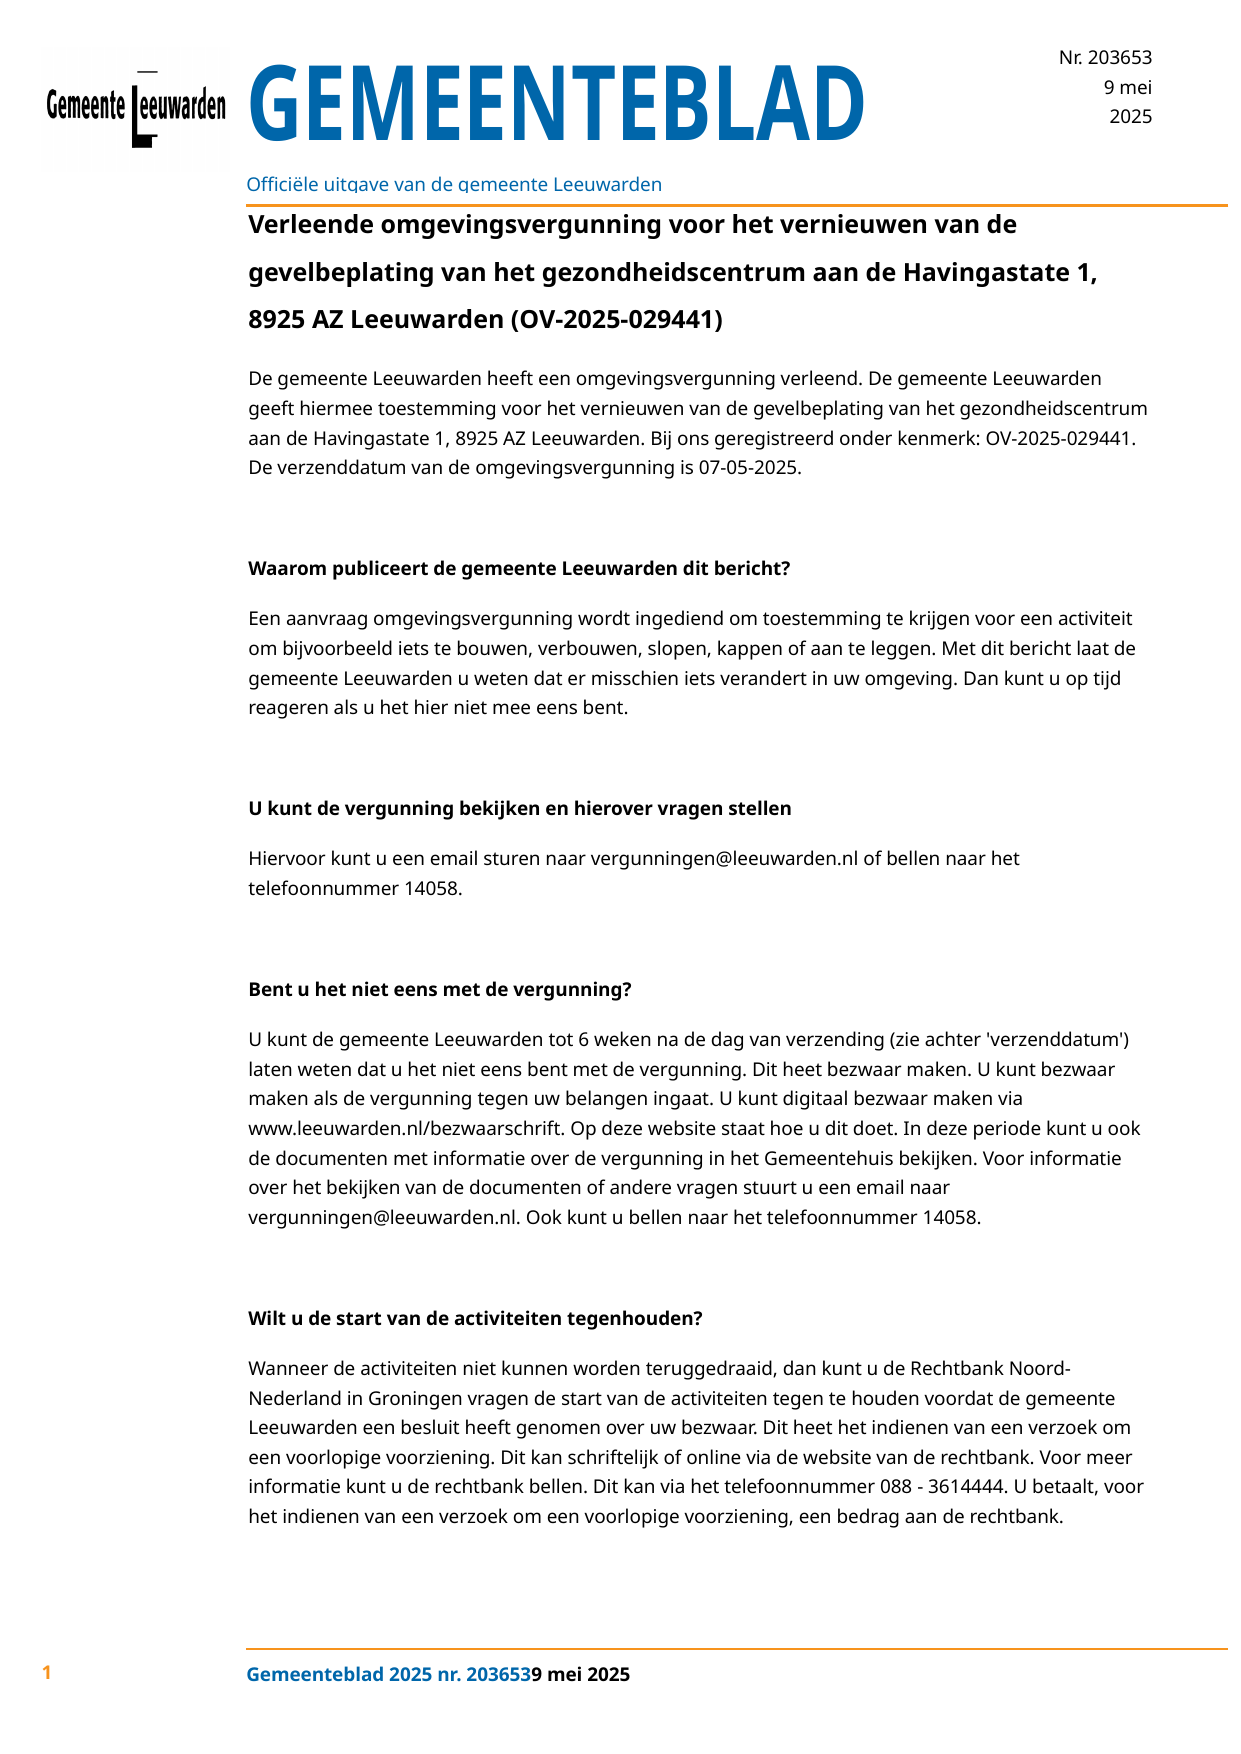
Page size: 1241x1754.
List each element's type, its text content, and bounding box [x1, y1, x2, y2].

text Hiervoor kunt u een email sturen naar vergunningen@leeuwarden.nl of bellen naar het telefoonnummer 14058. [248, 846, 1152, 901]
text Bent u het niet eens met de vergunning? [248, 976, 1152, 1002]
text Een aanvraag omgevingsvergunning wordt ingediend om toestemming te krijgen voor een activiteit om bijvoorbeeld iets te bouwen, verbouwen, slopen, kappen of aan te leggen. Met dit bericht laat de gemeente Leeuwarden u weten dat er misschien iets verandert in uw omgeving. Dan kunt u op tijd reageren als u het hier niet mee eens bent. [248, 606, 1152, 720]
text Waarom publiceert de gemeente Leeuwarden dit bericht? [248, 555, 1152, 581]
text De gemeente Leeuwarden heeft een omgevingsvergunning verleend. De gemeente Leeuwarden geeft hiermee toestemming voor het vernieuwen van de gevelbeplating van het gezondheidscentrum aan de Havingastate 1, 8925 AZ Leeuwarden. Bij ons geregistreerd onder kenmerk: OV-2025-029441. De verzenddatum van de omgevingsvergunning is 07-05-2025. [248, 366, 1152, 480]
picture [41, 47, 231, 172]
text Wilt u de start van de activiteiten tegenhouden? [248, 1305, 1152, 1330]
text U kunt de gemeente Leeuwarden tot 6 weken na de dag van verzending (zie achter 'verzenddatum') laten weten dat u het niet eens bent met de vergunning. Dit heet bezwaar maken. U kunt bezwaar maken als de vergunning tegen uw belangen ingaat. U kunt digitaal bezwaar maken via www.leeuwarden.nl/bezwaarschrift. Op deze website staat hoe u dit doet. In deze periode kunt u ook de documenten met informatie over de vergunning in het Gemeentehuis bekijken. Voor informatie over het bekijken van de documenten of andere vragen stuurt u een email naar vergunningen@leeuwarden.nl. Ook kunt u bellen naar het telefoonnummer 14058. [248, 1026, 1152, 1229]
text Wanneer de activiteiten niet kunnen worden teruggedraaid, dan kunt u de Rechtbank Noord-Nederland in Groningen vragen de start van de activiteiten tegen te houden voordat de gemeente Leeuwarden een besluit heeft genomen over uw bezwaar. Dit heet het indienen van een verzoek om een voorlopige voorziening. Dit kan schriftelijk of online via de website van de rechtbank. Voor meer informatie kunt u de rechtbank bellen. Dit kan via het telefoonnummer 088 - 3614444. U betaalt, voor het indienen van een verzoek om een voorlopige voorziening, een bedrag aan de rechtbank. [248, 1355, 1152, 1529]
text U kunt de vergunning bekijken en hierover vragen stellen [248, 795, 1152, 821]
text Verleende omgevingsvergunning voor het vernieuwen van de gevelbeplating van het gezondheidscentrum aan de Havingastate 1, 8925 AZ Leeuwarden (OV-2025-029441) [248, 207, 1152, 336]
